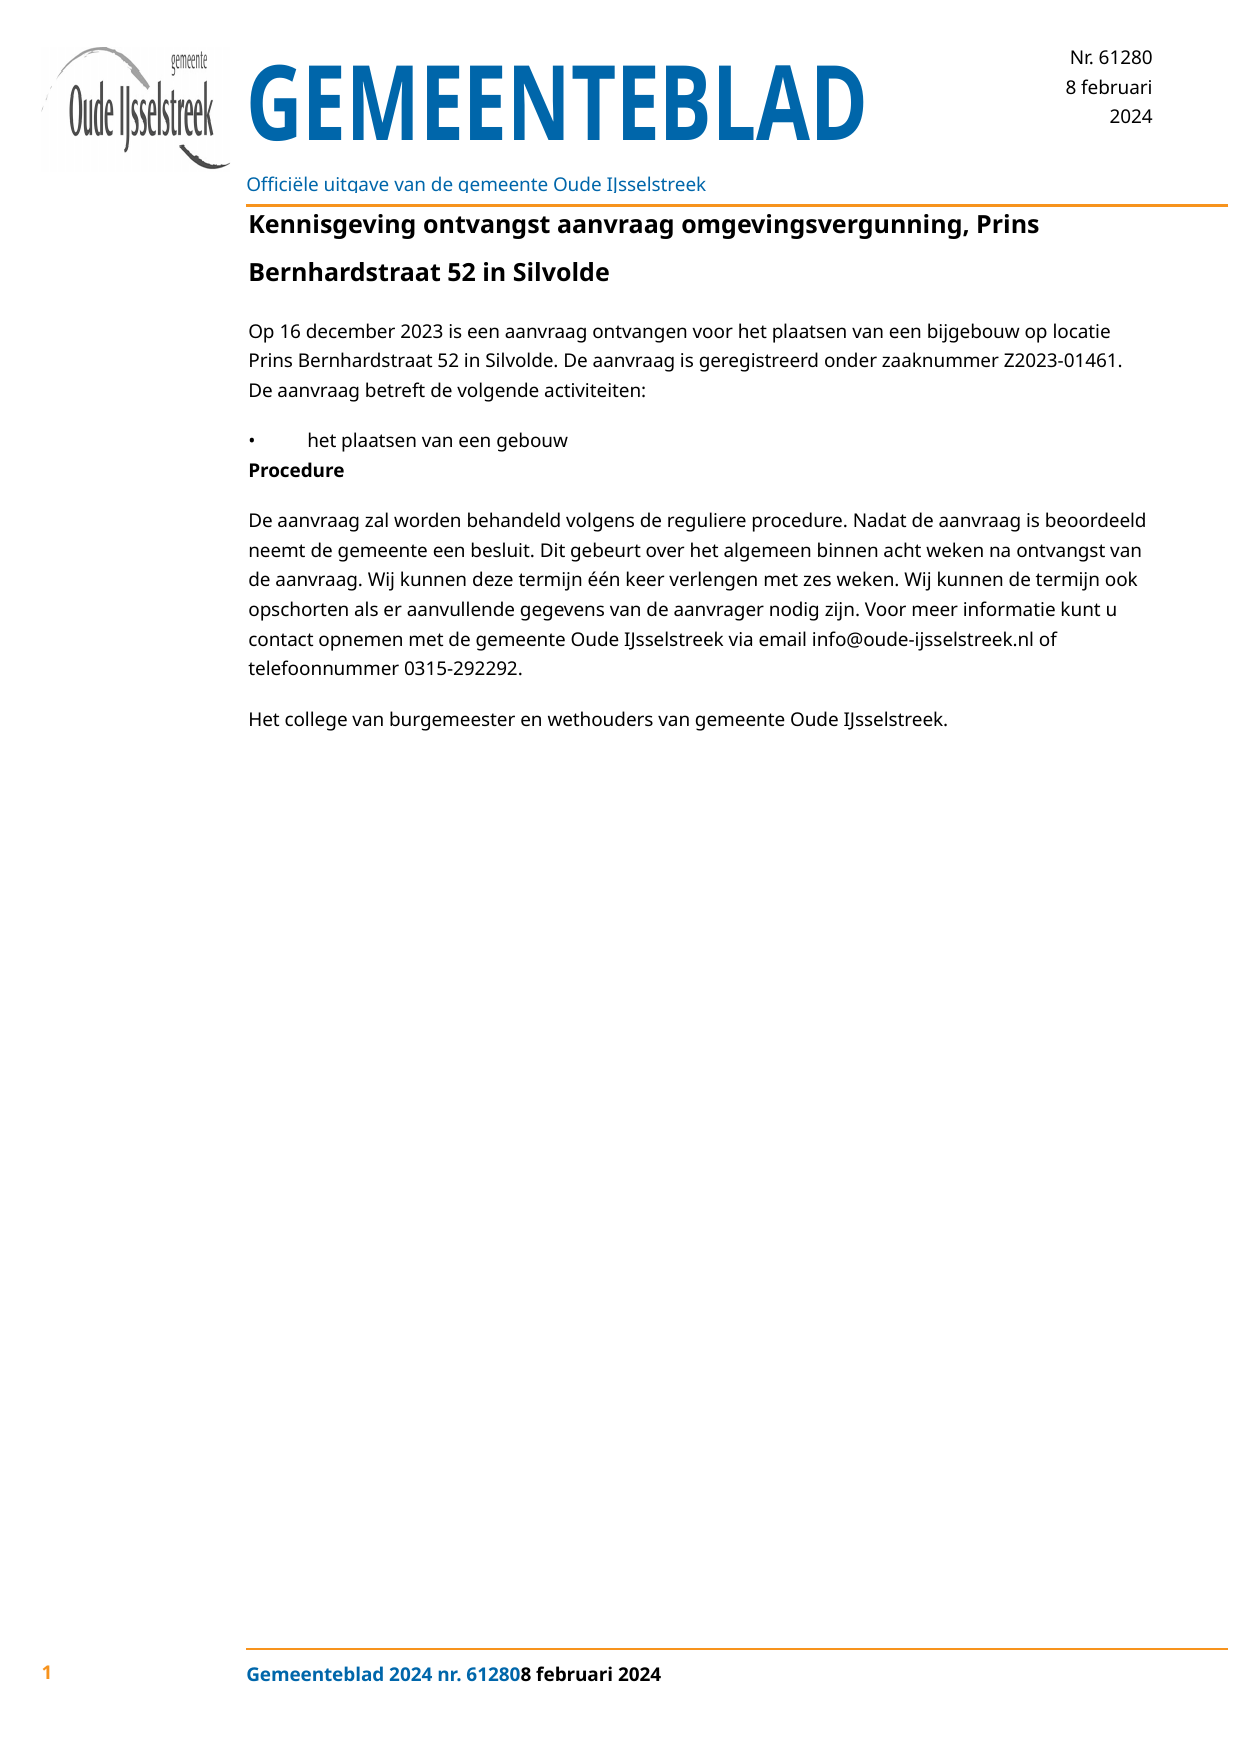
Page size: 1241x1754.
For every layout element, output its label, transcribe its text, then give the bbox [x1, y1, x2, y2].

text Kennisgeving ontvangst aanvraag omgevingsvergunning, Prins Bernhardstraat 52 in Silvolde [248, 207, 1152, 288]
list het plaatsen van een gebouw [248, 427, 1152, 453]
picture [41, 47, 231, 172]
text Op 16 december 2023 is een aanvraag ontvangen voor het plaatsen van een bijgebouw op locatie Prins Bernhardstraat 52 in Silvolde. De aanvraag is geregistreerd onder zaaknummer Z2023-01461. De aanvraag betreft de volgende activiteiten: [248, 318, 1152, 403]
text De aanvraag zal worden behandeld volgens de reguliere procedure. Nadat de aanvraag is beoordeeld neemt de gemeente een besluit. Dit gebeurt over het algemeen binnen acht weken na ontvangst van de aanvraag. Wij kunnen deze termijn één keer verlengen met zes weken. Wij kunnen de termijn ook opschorten als er aanvullende gegevens van de aanvrager nodig zijn. Voor meer informatie kunt u contact opnemen met de gemeente Oude IJsselstreek via email info@oude-ijsselstreek.nl of telefoonnummer 0315-292292. [248, 507, 1152, 681]
text Het college van burgemeester en wethouders van gemeente Oude IJsselstreek. [248, 706, 1152, 732]
text Procedure [248, 457, 1152, 483]
